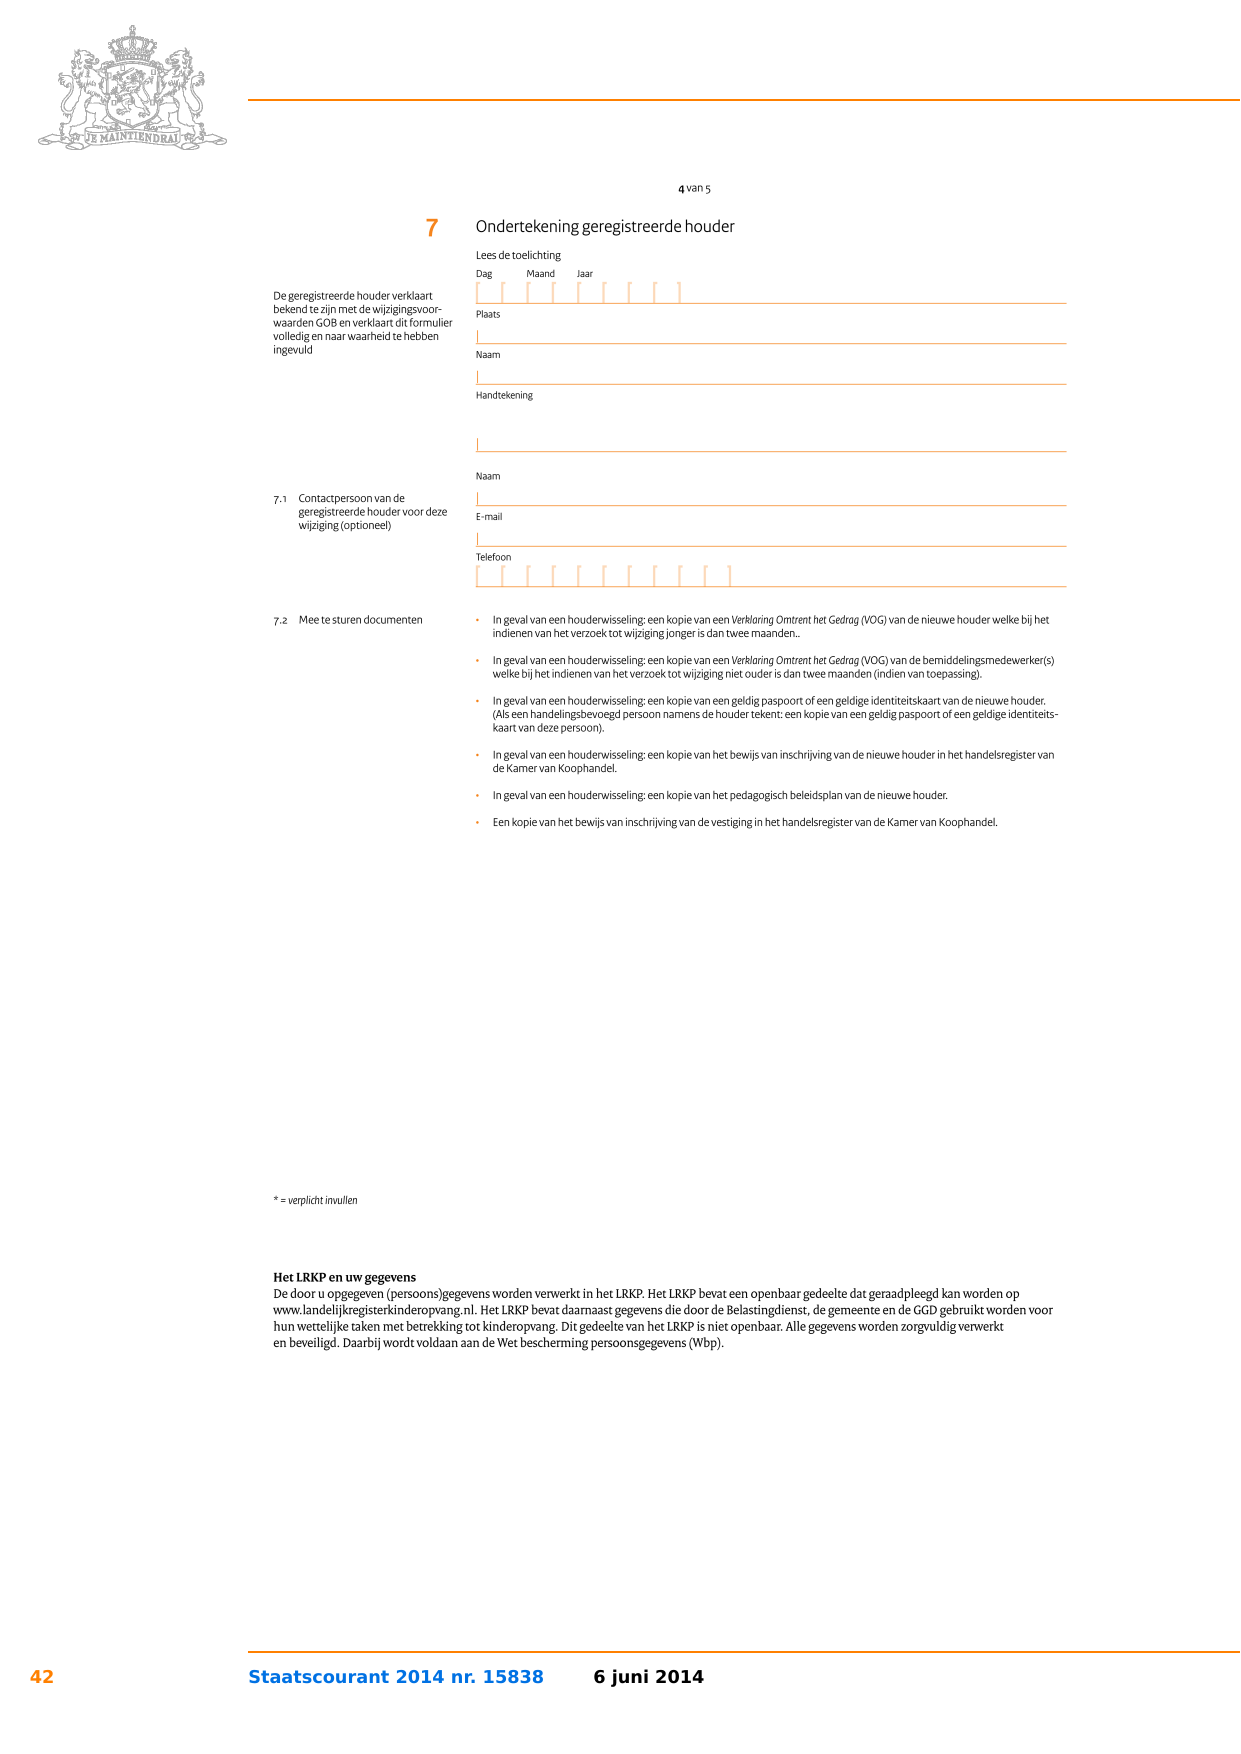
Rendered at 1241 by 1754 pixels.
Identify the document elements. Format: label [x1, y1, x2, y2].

picture [38, 25, 227, 150]
picture [248, 151, 1134, 1404]
